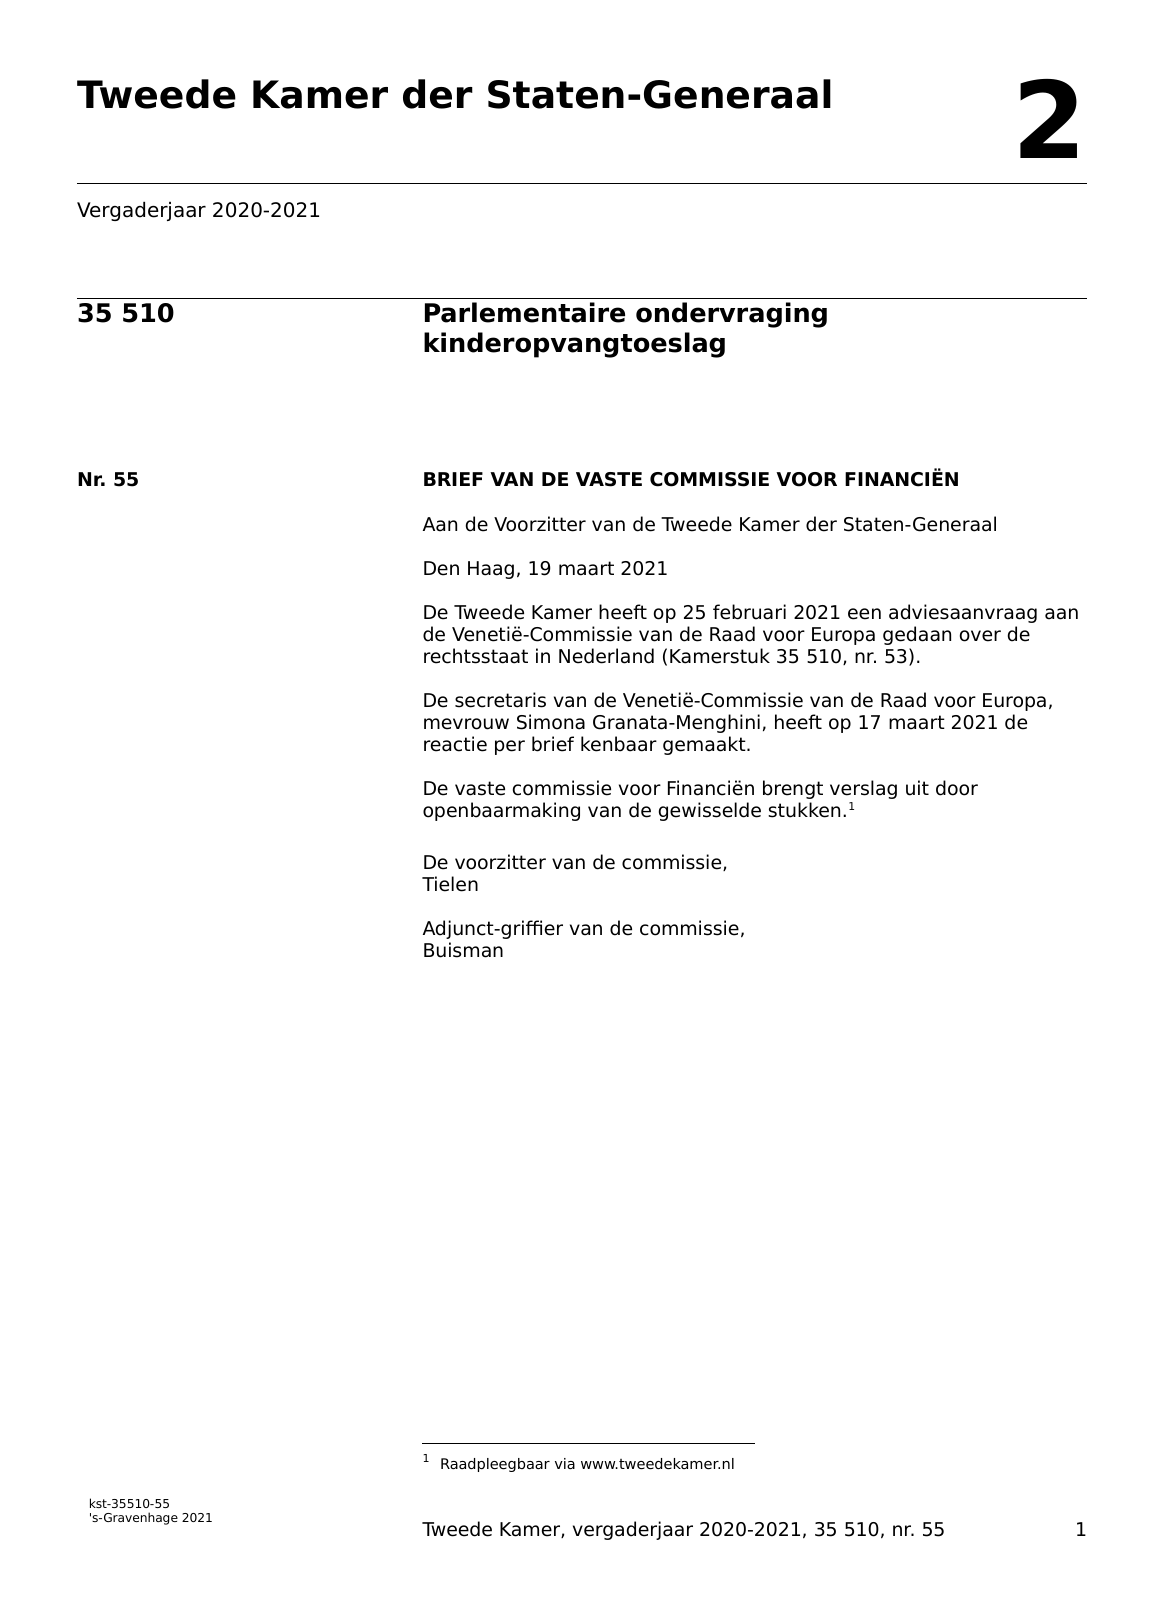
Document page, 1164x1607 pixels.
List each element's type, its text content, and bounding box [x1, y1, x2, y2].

table_header 2 [886, 59, 1087, 183]
text De vaste commissie voor Financiën brengt verslag uit door openbaarmaking van de gewisselde stukken. [422, 778, 1087, 822]
text De Tweede Kamer heeft op 25 februari 2021 een adviesaanvraag aan de Venetië-Commissie van de Raad voor Europa gedaan over de rechtsstaat in Nederland (Kamerstuk 35 510, nr. 53). [422, 602, 1087, 668]
subtitle 35 510 Parlementaire ondervraging kinderopvangtoeslag [77, 299, 1087, 358]
text Den Haag, 19 maart 2021 [422, 558, 1087, 580]
text Aan de Voorzitter van de Tweede Kamer der Staten-Generaal [422, 513, 1087, 536]
subtitle Nr. 55 BRIEF VAN DE VASTE COMMISSIE VOOR FINANCIËN [77, 469, 1087, 491]
text De voorzitter van de commissie, Tielen [422, 852, 1087, 896]
table_header Tweede Kamer der Staten-Generaal [77, 59, 886, 183]
text 's-Gravenhage 2021 [88, 1511, 323, 1525]
text De secretaris van de Venetië-Commissie van de Raad voor Europa, mevrouw Simona Granata-Menghini, heeft op 17 maart 2021 de reactie per brief kenbaar gemaakt. [422, 690, 1087, 756]
text Adjunct-griffier van de commissie, Buisman [422, 918, 1087, 962]
text kst-35510-55 [88, 1497, 323, 1511]
text Raadpleegbaar via www.tweedekamer.nl [422, 1452, 1087, 1474]
table_cell Vergaderjaar 2020-2021 [77, 184, 1087, 298]
